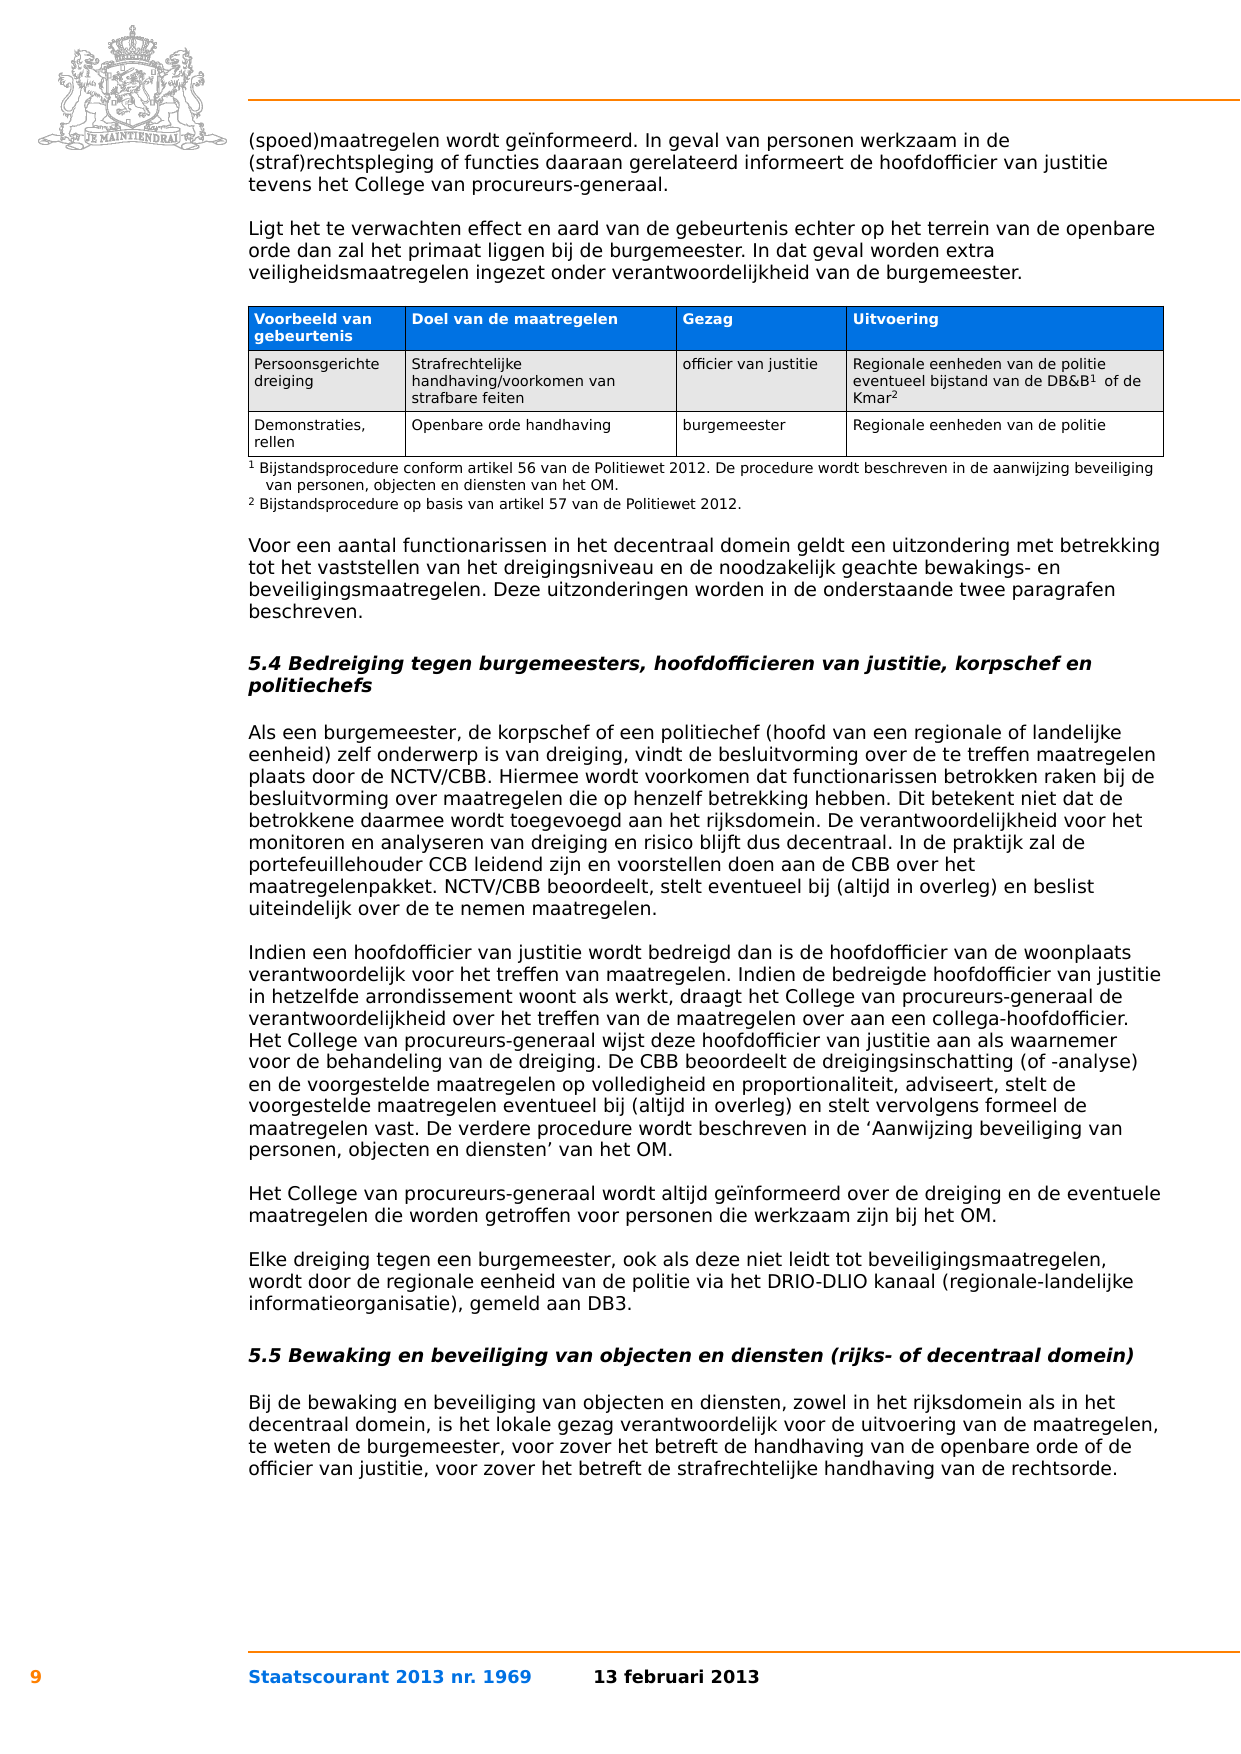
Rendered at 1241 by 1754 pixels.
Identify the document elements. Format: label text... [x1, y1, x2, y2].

table_cell burgemeester [677, 412, 846, 456]
subtitle 5.4 Bedreiging tegen burgemeesters, hoofdofficieren van justitie, korpschef en politiechefs [248, 653, 1163, 697]
table_cell Regionale eenheden van de politie eventueel bijstand van de DB&B1 of de Kmar2 [847, 351, 1163, 411]
text Indien een hoofdofficier van justitie wordt bedreigd dan is de hoofdofficier van de woonplaats verantwoordelijk voor het treffen van maatregelen. Indien de bedreigde hoofdofficier van justitie in hetzelfde arrondissement woont als werkt, draagt het College van procureurs-generaal de verantwoordelijkheid over het treffen van de maatregelen over aan een collega-hoofdofficier. Het College van procureurs-generaal wijst deze hoofdofficier van justitie aan als waarnemer voor de behandeling van de dreiging. De CBB beoordeelt de dreigingsinschatting (of -analyse) en de voorgestelde maatregelen op volledigheid en proportionaliteit, adviseert, stelt de voorgestelde maatregelen eventueel bij (altijd in overleg) en stelt vervolgens formeel de maatregelen vast. De verdere procedure wordt beschreven in de ‘Aanwijzing beveiliging van personen, objecten en diensten’ van het OM. [248, 942, 1163, 1161]
table_cell Strafrechtelijke handhaving/voorkomen van strafbare feiten [406, 351, 676, 411]
table_cell 1 Bijstandsprocedure conform artikel 56 van de Politiewet 2012. De procedure wordt beschreven in de aanwijzing beveiliging van personen, objecten en diensten van het OM. 2 Bijstandsprocedure op basis van artikel 57 van de Politiewet 2012. [248, 457, 1163, 513]
table_cell Openbare orde handhaving [406, 412, 676, 456]
text Het College van procureurs-generaal wordt altijd geïnformeerd over de dreiging en de eventuele maatregelen die worden getroffen voor personen die werkzaam zijn bij het OM. [248, 1183, 1163, 1227]
text (spoed)maatregelen wordt geïnformeerd. In geval van personen werkzaam in de (straf)rechtspleging of functies daaraan gerelateerd informeert de hoofdofficier van justitie tevens het College van procureurs-generaal. [248, 130, 1163, 196]
table_cell Demonstraties, rellen [249, 412, 405, 456]
text Bij de bewaking en beveiliging van objecten en diensten, zowel in het rijksdomein als in het decentraal domein, is het lokale gezag verantwoordelijk voor de uitvoering van de maatregelen, te weten de burgemeester, voor zover het betreft de handhaving van de openbare orde of de officier van justitie, voor zover het betreft de strafrechtelijke handhaving van de rechtsorde. [248, 1392, 1163, 1480]
table_header Uitvoering [847, 307, 1163, 350]
table_header Gezag [677, 307, 846, 350]
table_cell Persoonsgerichte dreiging [249, 351, 405, 411]
text Ligt het te verwachten effect en aard van de gebeurtenis echter op het terrein van de openbare orde dan zal het primaat liggen bij de burgemeester. In dat geval worden extra veiligheidsmaatregelen ingezet onder verantwoordelijkheid van de burgemeester. [248, 218, 1163, 284]
picture [38, 25, 227, 150]
table_cell officier van justitie [677, 351, 846, 411]
table_cell Regionale eenheden van de politie [847, 412, 1163, 456]
table_header Voorbeeld van gebeurtenis [249, 307, 405, 350]
text Als een burgemeester, de korpschef of een politiechef (hoofd van een regionale of landelijke eenheid) zelf onderwerp is van dreiging, vindt de besluitvorming over de te treffen maatregelen plaats door de NCTV/CBB. Hiermee wordt voorkomen dat functionarissen betrokken raken bij de besluitvorming over maatregelen die op henzelf betrekking hebben. Dit betekent niet dat de betrokkene daarmee wordt toegevoegd aan het rijksdomein. De verantwoordelijkheid voor het monitoren en analyseren van dreiging en risico blijft dus decentraal. In de praktijk zal de portefeuillehouder CCB leidend zijn en voorstellen doen aan de CBB over het maatregelenpakket. NCTV/CBB beoordeelt, stelt eventueel bij (altijd in overleg) en beslist uiteindelijk over de te nemen maatregelen. [248, 722, 1163, 920]
text Elke dreiging tegen een burgemeester, ook als deze niet leidt tot beveiligingsmaatregelen, wordt door de regionale eenheid van de politie via het DRIO-DLIO kanaal (regionale-landelijke informatieorganisatie), gemeld aan DB3. [248, 1249, 1163, 1315]
table_header Doel van de maatregelen [406, 307, 676, 350]
text Voor een aantal functionarissen in het decentraal domein geldt een uitzondering met betrekking tot het vaststellen van het dreigingsniveau en de noodzakelijk geachte bewakings- en beveiligingsmaatregelen. Deze uitzonderingen worden in de onderstaande twee paragrafen beschreven. [248, 535, 1163, 623]
subtitle 5.5 Bewaking en beveiliging van objecten en diensten (rijks- of decentraal domein) [248, 1345, 1163, 1367]
